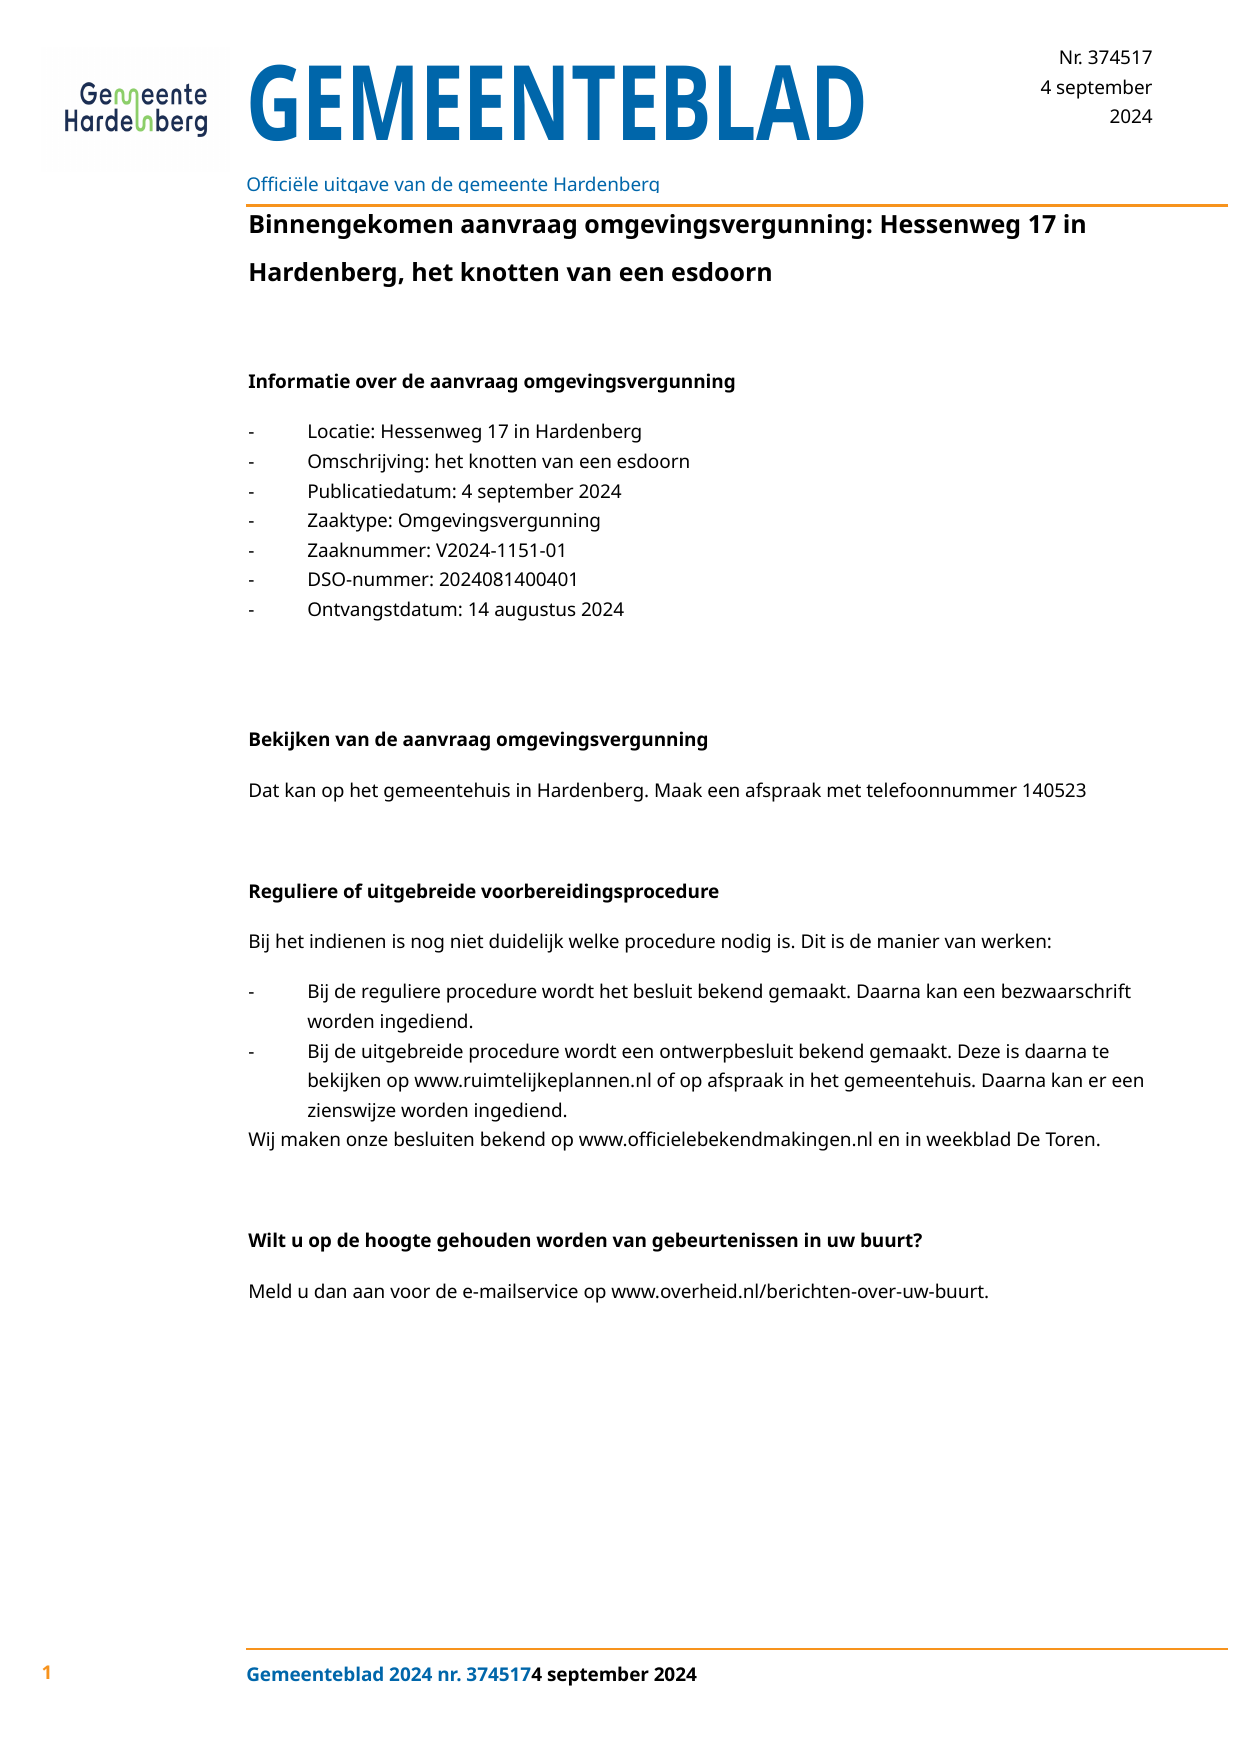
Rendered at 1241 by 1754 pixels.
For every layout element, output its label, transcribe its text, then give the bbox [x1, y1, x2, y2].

list Zaaktype: Omgevingsvergunning [248, 507, 1152, 533]
text Informatie over de aanvraag omgevingsvergunning [248, 368, 1152, 394]
picture [41, 47, 231, 172]
text Binnengekomen aanvraag omgevingsvergunning: Hessenweg 17 in Hardenberg, het knotten van een esdoorn [248, 207, 1152, 288]
text Bij het indienen is nog niet duidelijk welke procedure nodig is. Dit is de manier van werken: [248, 928, 1152, 954]
list Bij de uitgebreide procedure wordt een ontwerpbesluit bekend gemaakt. Deze is daarna te bekijken op www.ruimtelijkeplannen.nl of op afspraak in het gemeentehuis. Daarna kan er een zienswijze worden ingediend. [248, 1038, 1152, 1123]
text Wij maken onze besluiten bekend op www.officielebekendmakingen.nl en in weekblad De Toren. [248, 1127, 1152, 1152]
list DSO-nummer: 2024081400401 [248, 567, 1152, 592]
list Bij de reguliere procedure wordt het besluit bekend gemaakt. Daarna kan een bezwaarschrift worden ingediend. [248, 979, 1152, 1034]
text Wilt u op de hoogte gehouden worden van gebeurtenissen in uw buurt? [248, 1227, 1152, 1253]
list Ontvangstdatum: 14 augustus 2024 [248, 596, 1152, 622]
list Omschrijving: het knotten van een esdoorn [248, 448, 1152, 474]
list Locatie: Hessenweg 17 in Hardenberg [248, 419, 1152, 444]
list Zaaknummer: V2024-1151-01 [248, 537, 1152, 563]
text Meld u dan aan voor de e-mailservice op www.overheid.nl/berichten-over-uw-buurt. [248, 1278, 1152, 1304]
text Dat kan op het gemeentehuis in Hardenberg. Maak een afspraak met telefoonnummer 140523 [248, 777, 1152, 803]
list Publicatiedatum: 4 september 2024 [248, 478, 1152, 504]
text Reguliere of uitgebreide voorbereidingsprocedure [248, 878, 1152, 904]
text Bekijken van de aanvraag omgevingsvergunning [248, 727, 1152, 752]
